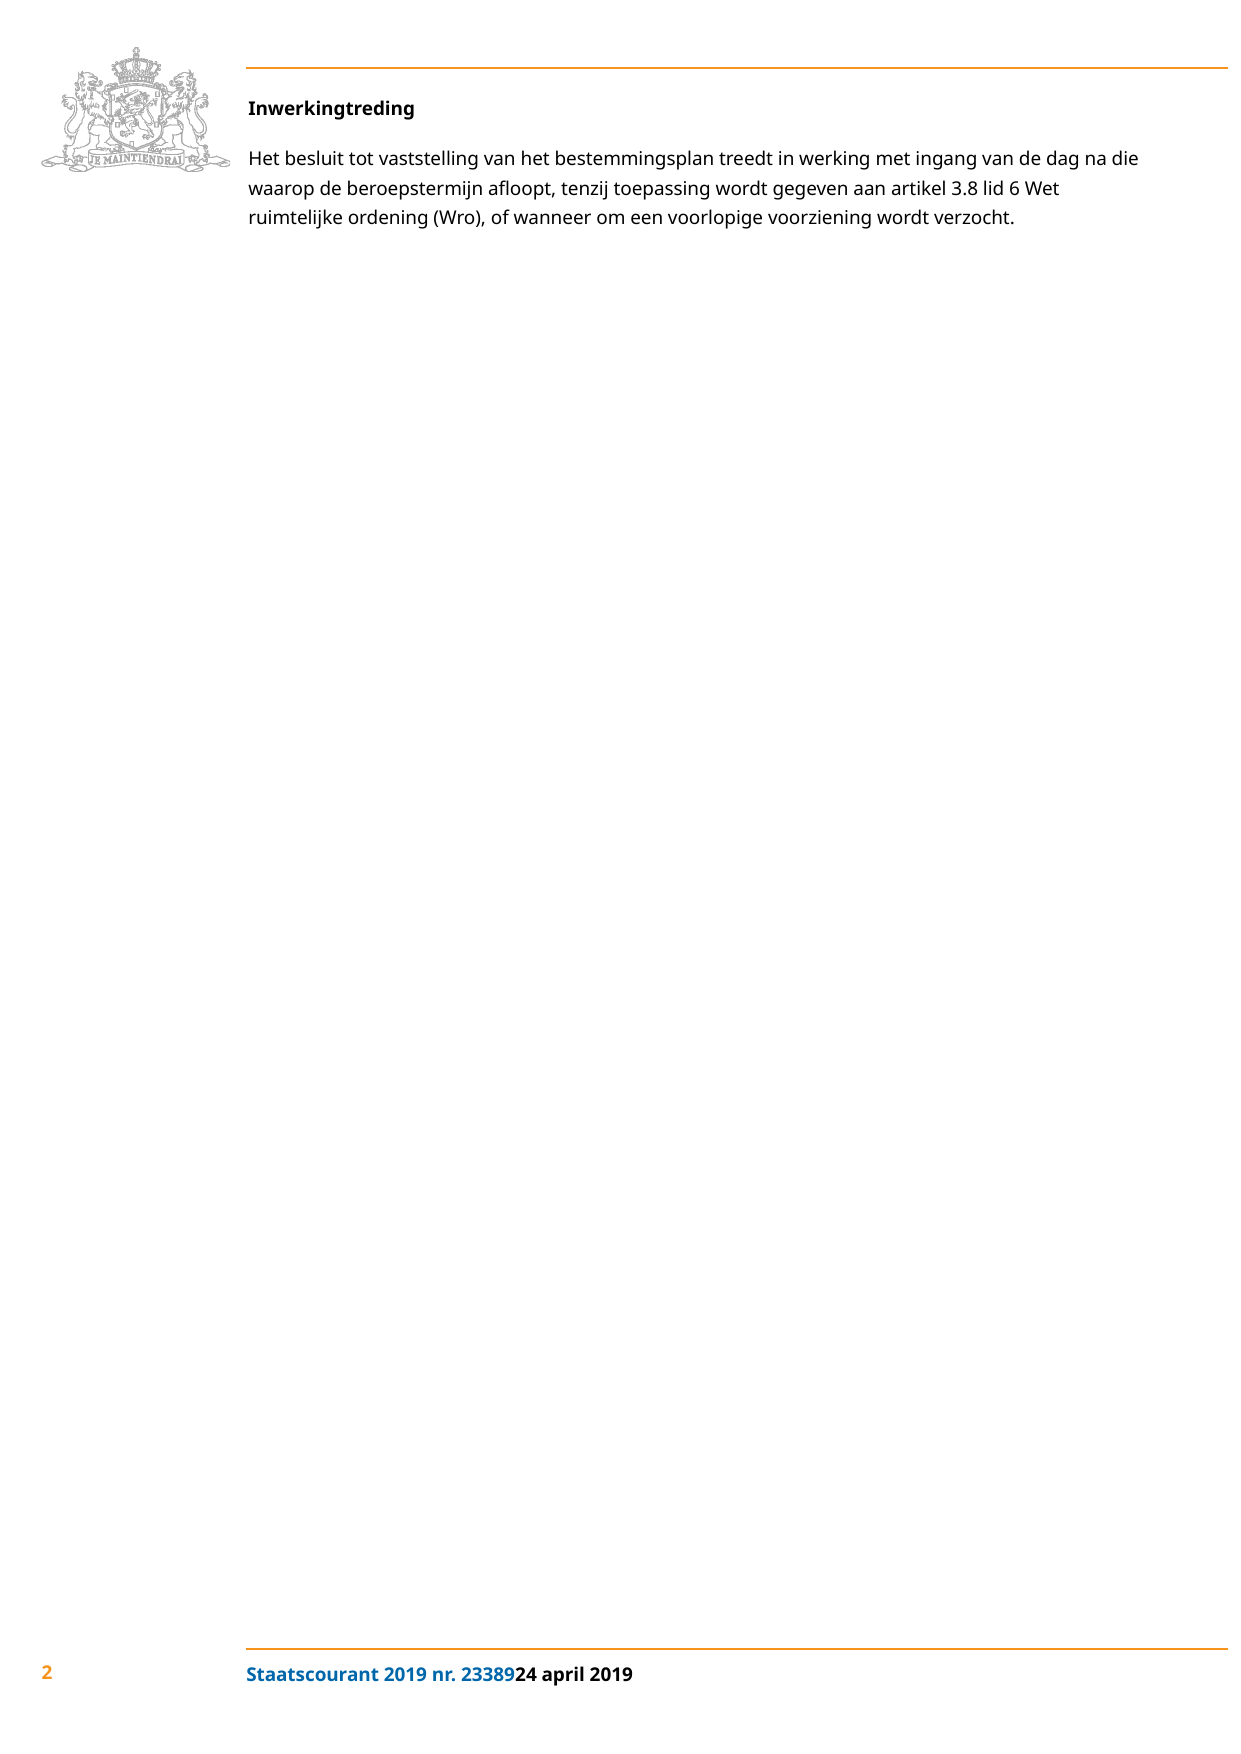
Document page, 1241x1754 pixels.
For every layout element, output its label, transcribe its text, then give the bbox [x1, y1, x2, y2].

picture [41, 47, 231, 172]
text Het besluit tot vaststelling van het bestemmingsplan treedt in werking met ingang van de dag na die waarop de beroepstermijn afloopt, tenzij toepassing wordt gegeven aan artikel 3.8 lid 6 Wet ruimtelijke ordening (Wro), of wanneer om een voorlopige voorziening wordt verzocht. [248, 145, 1152, 230]
text Inwerkingtreding [248, 95, 1152, 121]
